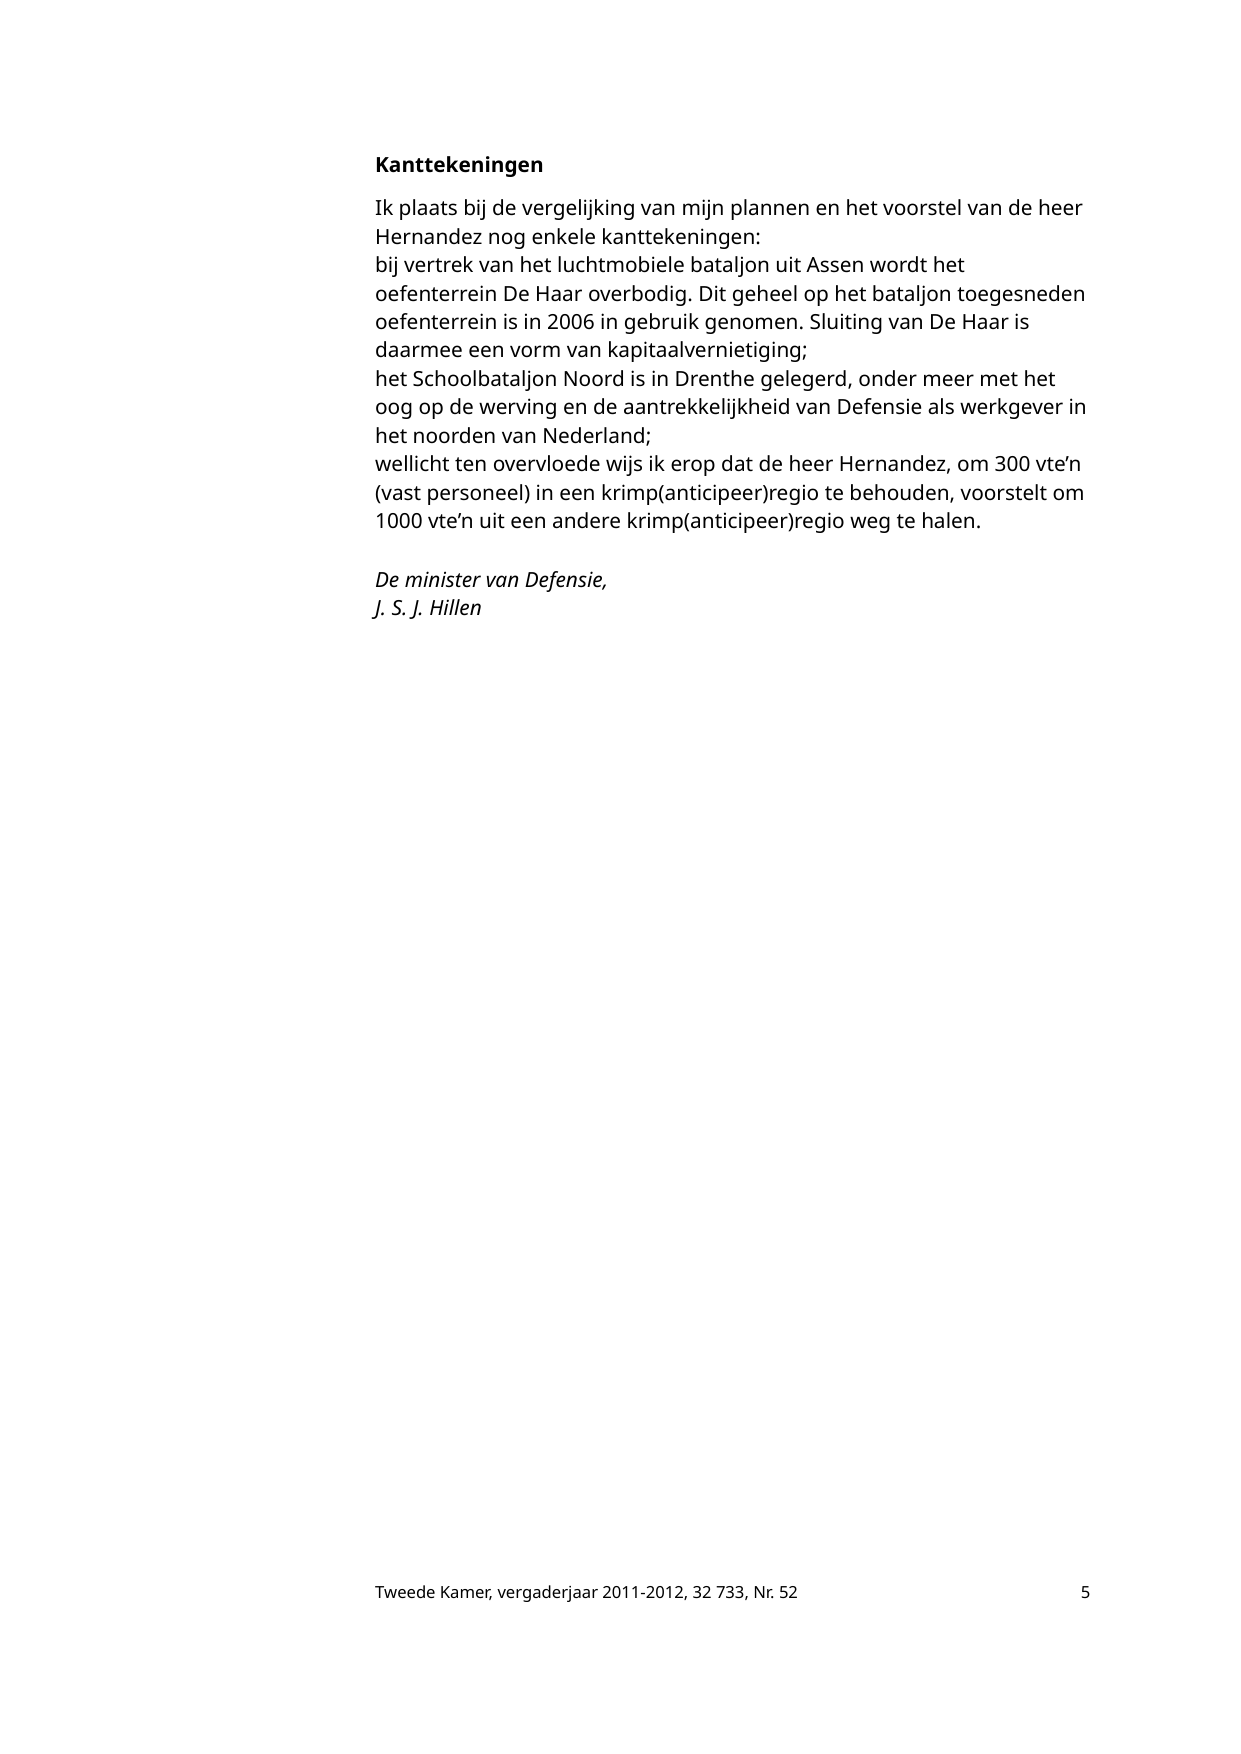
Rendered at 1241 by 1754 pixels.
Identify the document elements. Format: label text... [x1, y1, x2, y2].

text Ik plaats bij de vergelijking van mijn plannen en het voorstel van de heer Hernandez nog enkele kanttekeningen: [375, 193, 1090, 250]
text bij vertrek van het luchtmobiele bataljon uit Assen wordt het oefenterrein De Haar overbodig. Dit geheel op het bataljon toegesneden oefenterrein is in 2006 in gebruik genomen. Sluiting van De Haar is daarmee een vorm van kapitaalvernietiging; [375, 250, 1090, 364]
text Kanttekeningen [375, 150, 1090, 178]
text wellicht ten overvloede wijs ik erop dat de heer Hernandez, om 300 vte’n (vast personeel) in een krimp(anticipeer)regio te behouden, voorstelt om 1000 vte’n uit een andere krimp(anticipeer)regio weg te halen. [375, 449, 1090, 535]
text De minister van Defensie, [375, 565, 1090, 593]
text het Schoolbataljon Noord is in Drenthe gelegerd, onder meer met het oog op de werving en de aantrekkelijkheid van Defensie als werkgever in het noorden van Nederland; [375, 364, 1090, 449]
text J. S. J. Hillen [375, 593, 1090, 622]
